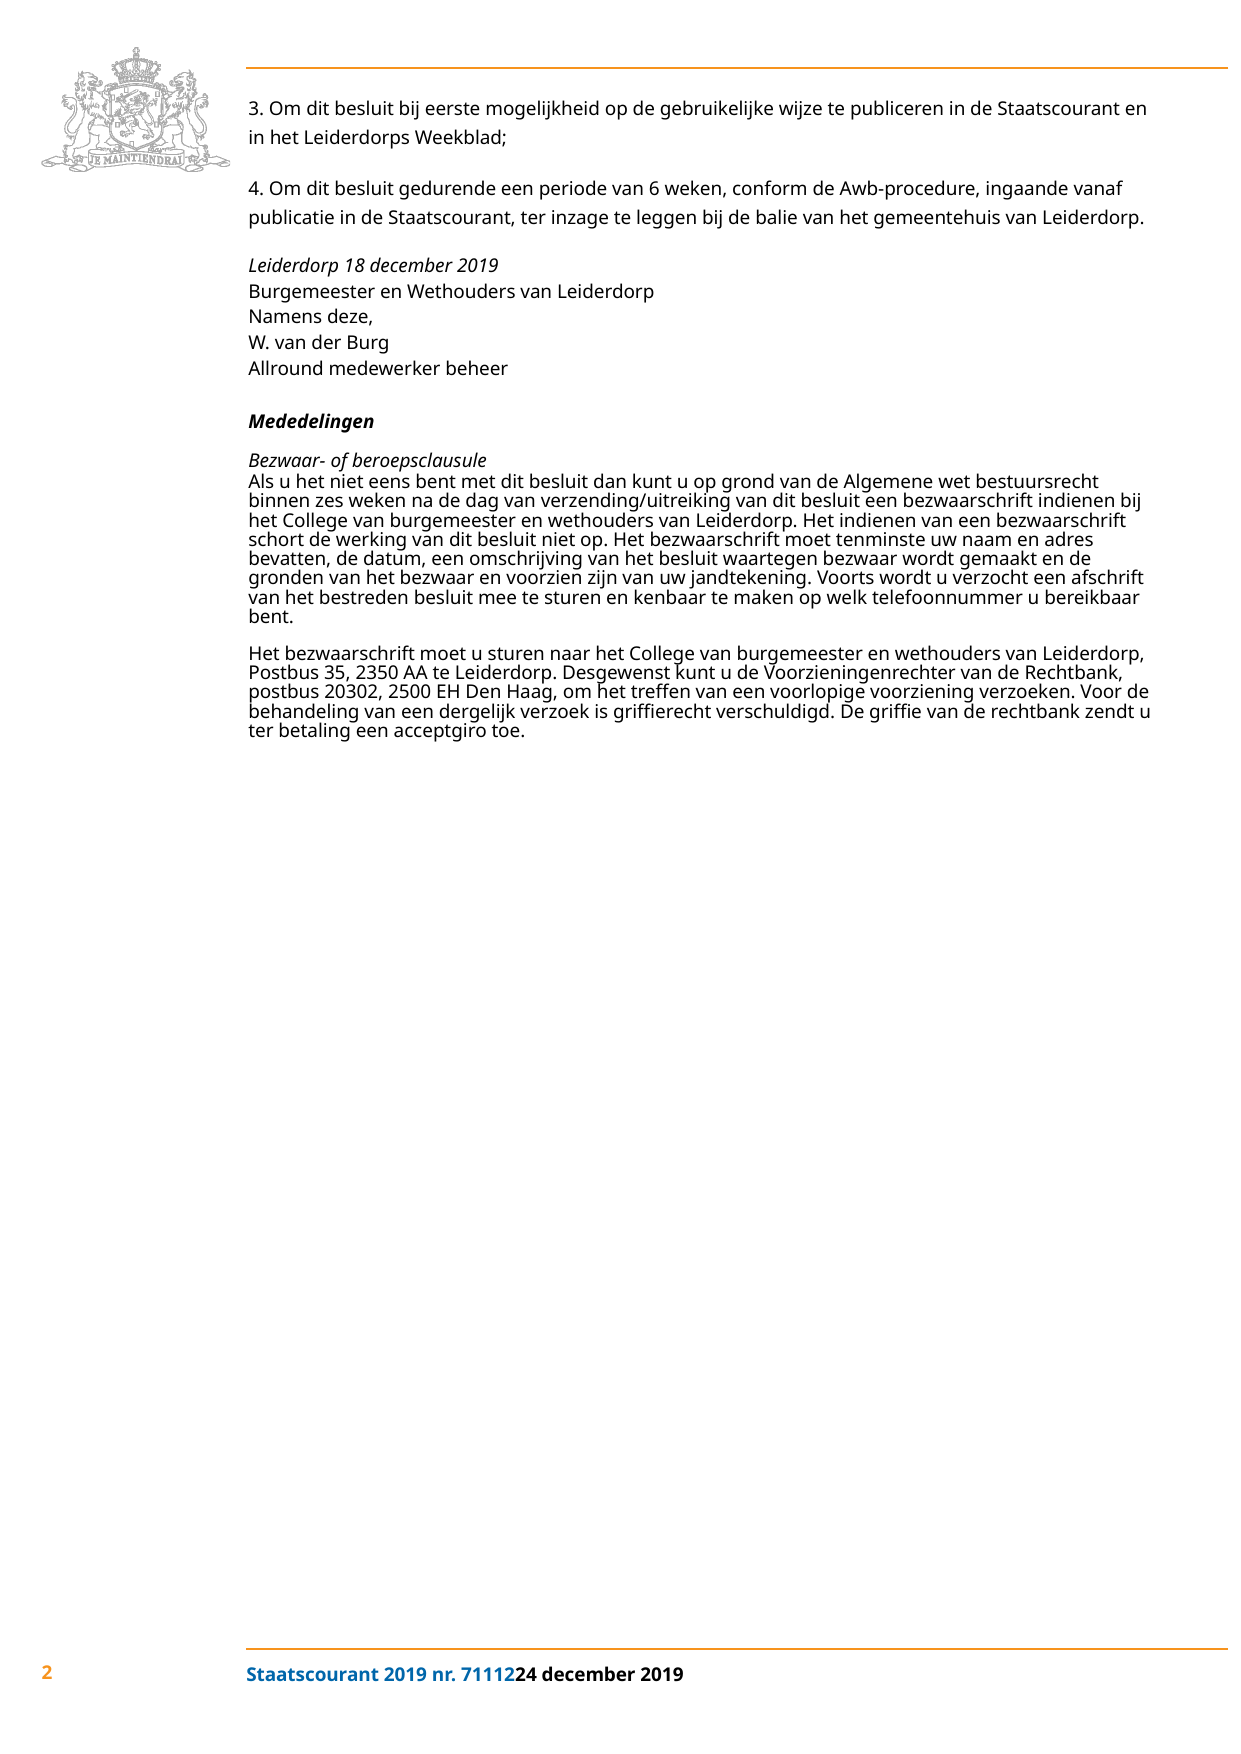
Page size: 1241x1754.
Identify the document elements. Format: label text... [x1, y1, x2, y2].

text Als u het niet eens bent met dit besluit dan kunt u op grond van de Algemene wet bestuursrecht binnen zes weken na de dag van verzending/uitreiking van dit besluit een bezwaarschrift indienen bij het College van burgemeester en wethouders van Leiderdorp. Het indienen van een bezwaarschrift schort de werking van dit besluit niet op. Het bezwaarschrift moet tenminste uw naam en adres bevatten, de datum, een omschrijving van het besluit waartegen bezwaar wordt gemaakt en de gronden van het bezwaar en voorzien zijn van uw jandtekening. Voorts wordt u verzocht een afschrift van het bestreden besluit mee te sturen en kenbaar te maken op welk telefoonnummer u bereikbaar bent. [248, 473, 1152, 627]
text Allround medewerker beheer [248, 355, 1152, 381]
text Het bezwaarschrift moet u sturen naar het College van burgemeester en wethouders van Leiderdorp, Postbus 35, 2350 AA te Leiderdorp. Desgewenst kunt u de Voorzieningenrechter van de Rechtbank, postbus 20302, 2500 EH Den Haag, om het treffen van een voorlopige voorziening verzoeken. Voor de behandeling van een dergelijk verzoek is griffierecht verschuldigd. De griffie van de rechtbank zendt u ter betaling een acceptgiro toe. [248, 645, 1152, 741]
text Bezwaar- of beroepsclausule [248, 447, 1152, 473]
text Burgemeester en Wethouders van Leiderdorp [248, 278, 1152, 304]
text 3. Om dit besluit bij eerste mogelijkheid op de gebruikelijke wijze te publiceren in de Staatscourant en in het Leiderdorps Weekblad; [248, 95, 1152, 150]
text 4. Om dit besluit gedurende een periode van 6 weken, conform de Awb-procedure, ingaande vanaf publicatie in de Staatscourant, ter inzage te leggen bij de balie van het gemeentehuis van Leiderdorp. [248, 175, 1152, 230]
text Namens deze, [248, 304, 1152, 329]
text Leiderdorp 18 december 2019 [248, 252, 1152, 278]
text W. van der Burg [248, 329, 1152, 355]
picture [41, 47, 231, 172]
text Mededelingen [248, 408, 1152, 434]
